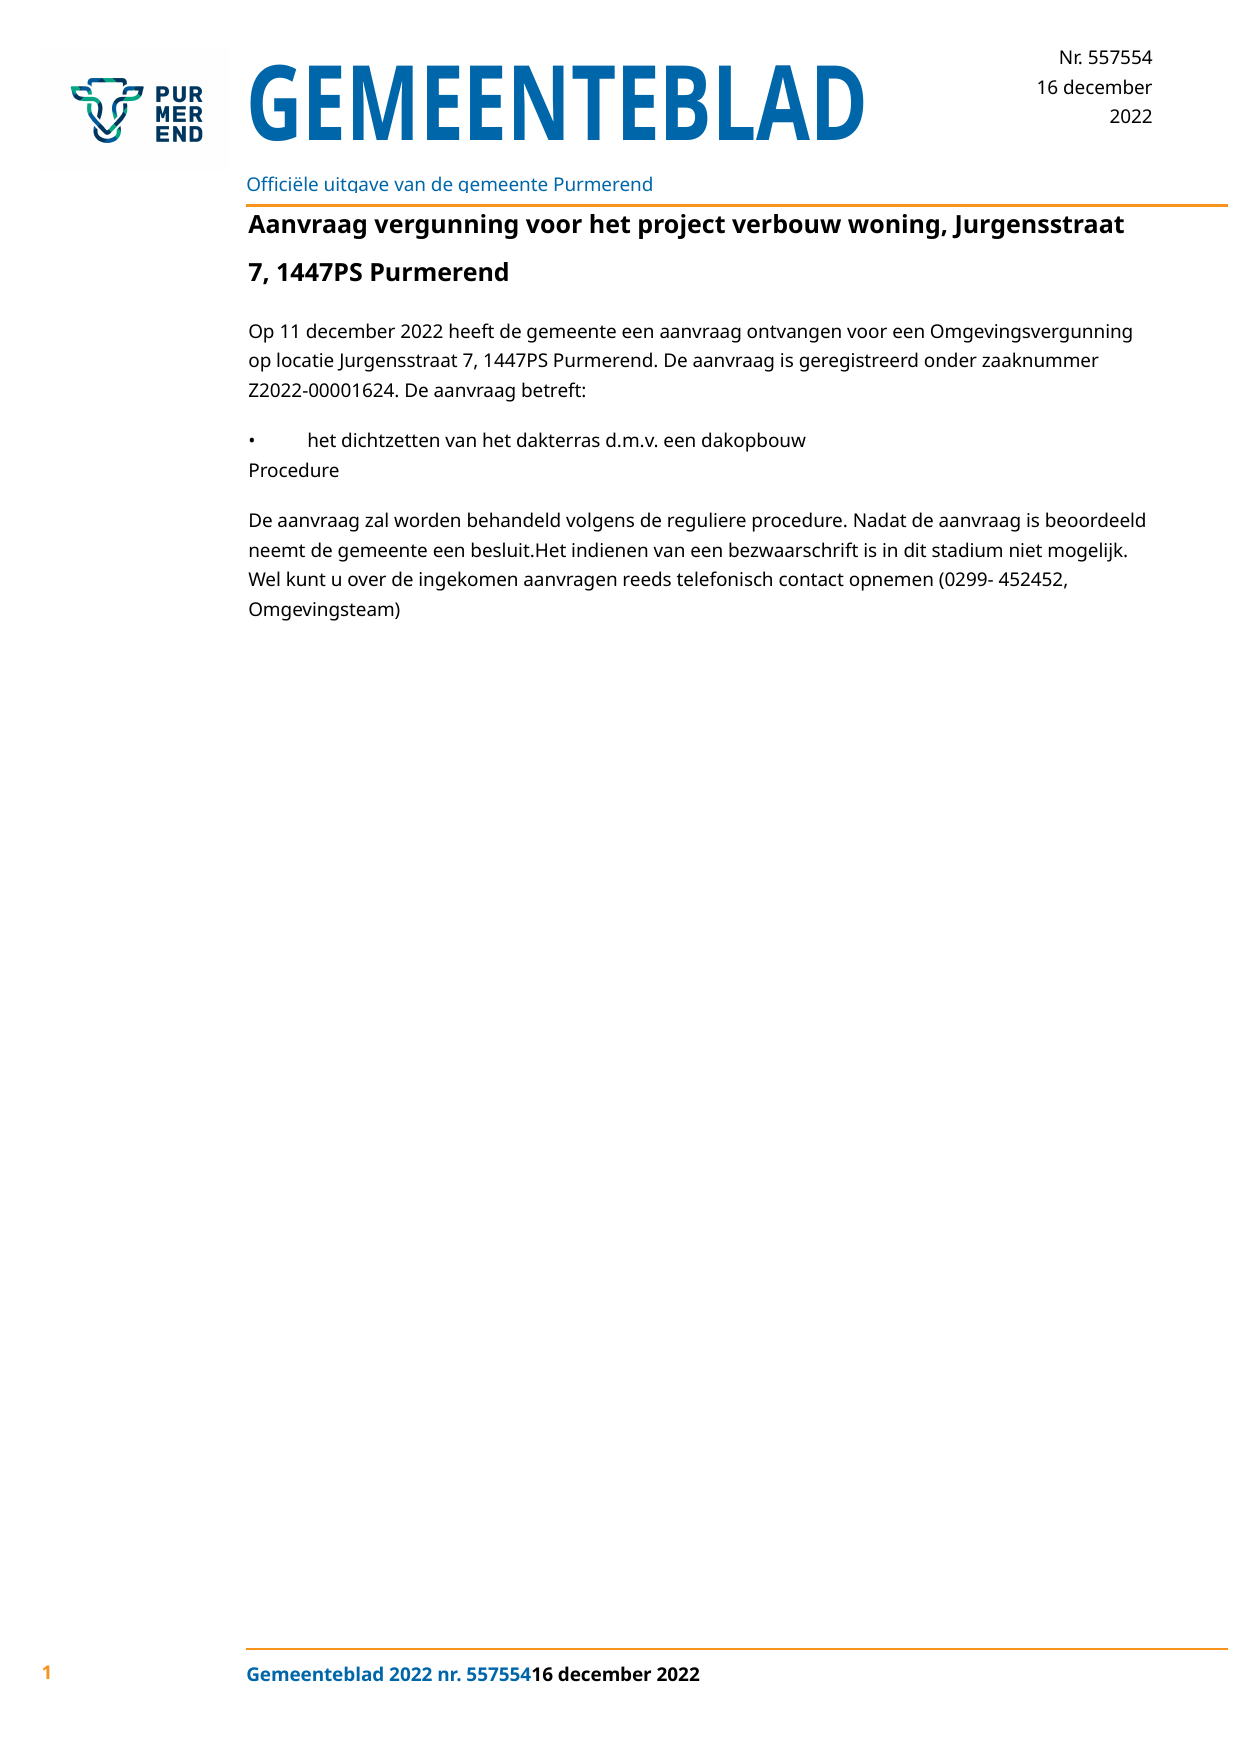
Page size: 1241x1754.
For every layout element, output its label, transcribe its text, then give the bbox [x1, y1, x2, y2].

picture [41, 47, 231, 172]
list het dichtzetten van het dakterras d.m.v. een dakopbouw [248, 427, 1152, 453]
text Procedure [248, 457, 1152, 483]
text Op 11 december 2022 heeft de gemeente een aanvraag ontvangen voor een Omgevingsvergunning op locatie Jurgensstraat 7, 1447PS Purmerend. De aanvraag is geregistreerd onder zaaknummer Z2022-00001624. De aanvraag betreft: [248, 318, 1152, 403]
text De aanvraag zal worden behandeld volgens de reguliere procedure. Nadat de aanvraag is beoordeeld neemt de gemeente een besluit.Het indienen van een bezwaarschrift is in dit stadium niet mogelijk. Wel kunt u over de ingekomen aanvragen reeds telefonisch contact opnemen (0299- 452452, Omgevingsteam) [248, 507, 1152, 622]
text Aanvraag vergunning voor het project verbouw woning, Jurgensstraat 7, 1447PS Purmerend [248, 207, 1152, 288]
